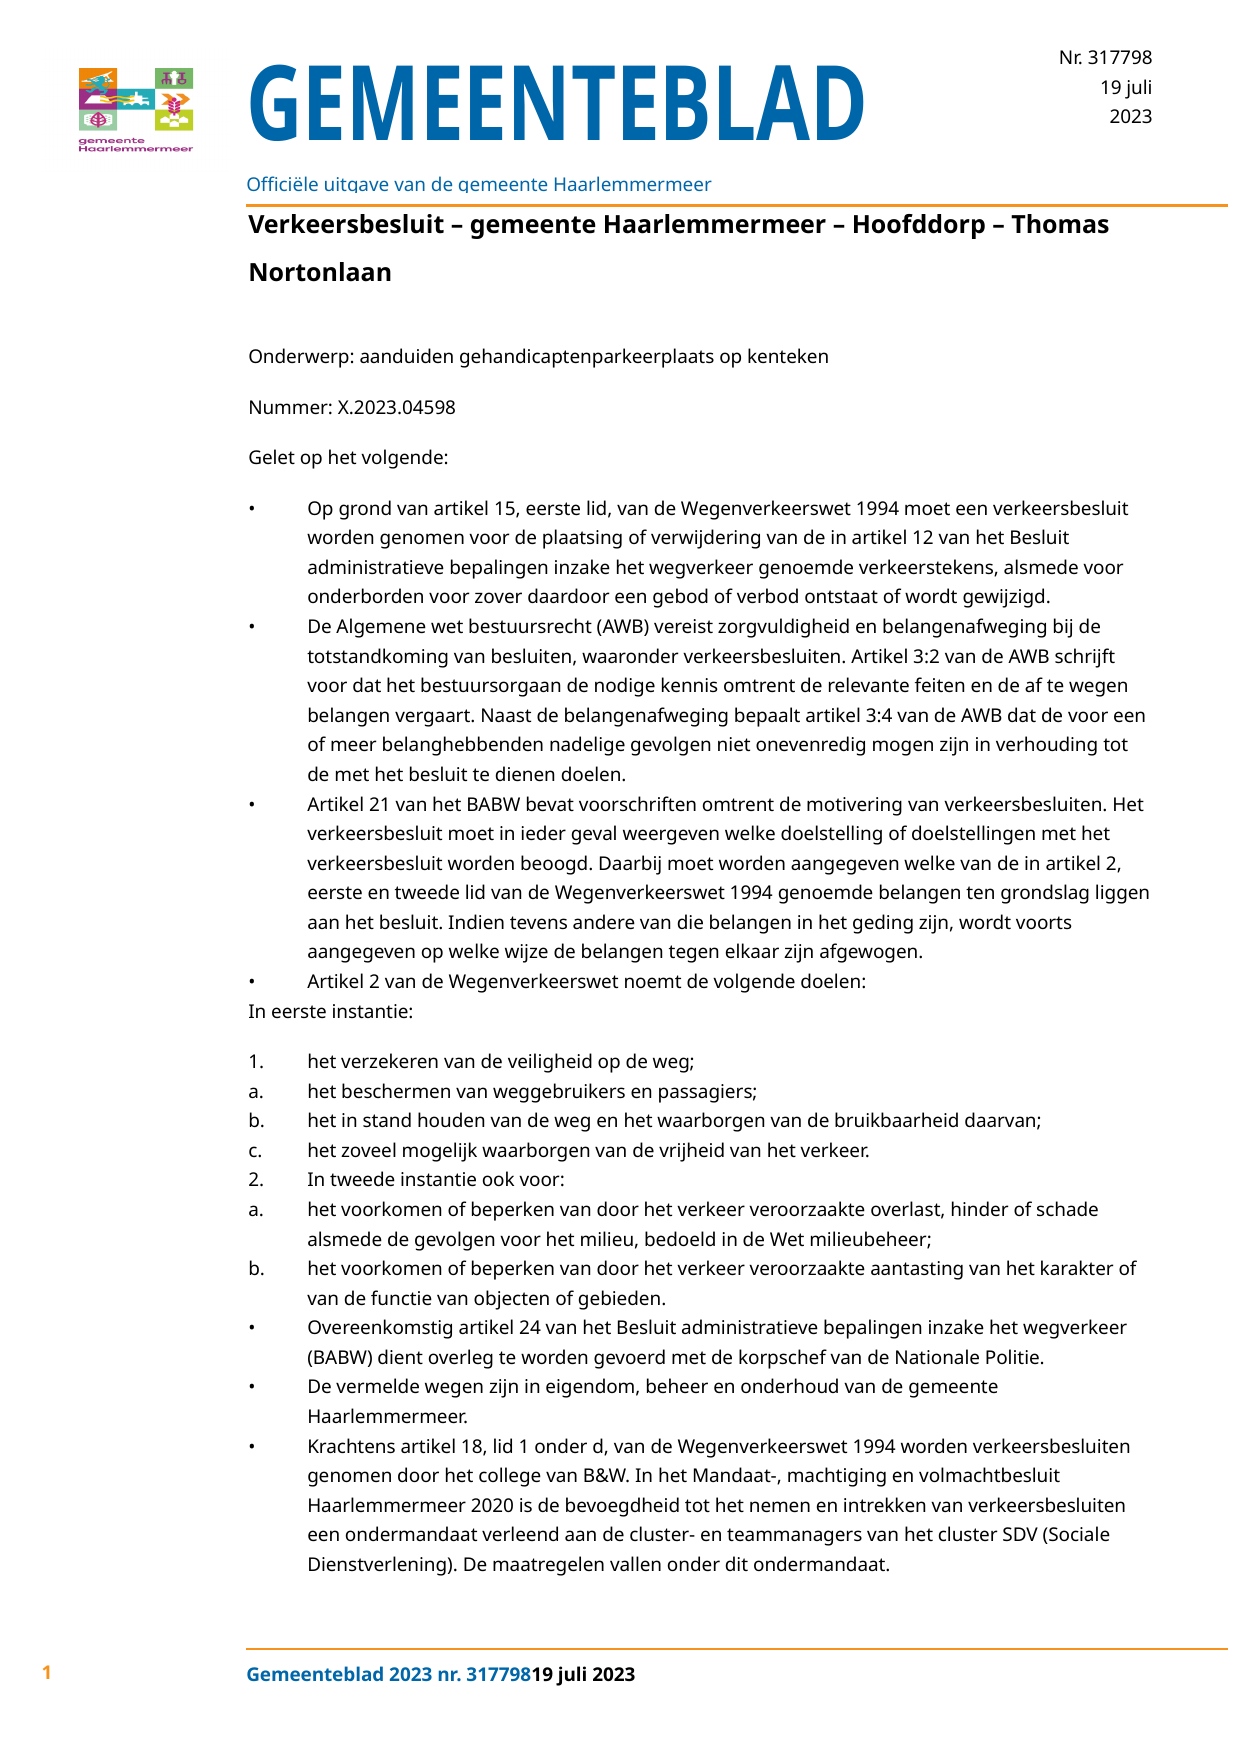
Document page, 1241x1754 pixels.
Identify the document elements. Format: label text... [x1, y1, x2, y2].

text Verkeersbesluit – gemeente Haarlemmermeer – Hoofddorp – Thomas Nortonlaan [248, 207, 1152, 288]
list De vermelde wegen zijn in eigendom, beheer en onderhoud van de gemeente Haarlemmermeer. [248, 1374, 1152, 1429]
text Onderwerp: aanduiden gehandicaptenparkeerplaats op kenteken [248, 344, 1152, 369]
text Gelet op het volgende: [248, 444, 1152, 470]
list het voorkomen of beperken van door het verkeer veroorzaakte aantasting van het karakter of van de functie van objecten of gebieden. [248, 1255, 1152, 1311]
list Op grond van artikel 15, eerste lid, van de Wegenverkeerswet 1994 moet een verkeersbesluit worden genomen voor de plaatsing of verwijdering van de in artikel 12 van het Besluit administratieve bepalingen inzake het wegverkeer genoemde verkeerstekens, alsmede voor onderborden voor zover daardoor een gebod of verbod ontstaat of wordt gewijzigd. [248, 495, 1152, 609]
list het in stand houden van de weg en het waarborgen van de bruikbaarheid daarvan; [248, 1107, 1152, 1133]
list het voorkomen of beperken van door het verkeer veroorzaakte overlast, hinder of schade alsmede de gevolgen voor het milieu, bedoeld in de Wet milieubeheer; [248, 1196, 1152, 1251]
list Overeenkomstig artikel 24 van het Besluit administratieve bepalingen inzake het wegverkeer (BABW) dient overleg te worden gevoerd met de korpschef van de Nationale Politie. [248, 1314, 1152, 1370]
list het verzekeren van de veiligheid op de weg; [248, 1048, 1152, 1074]
list In tweede instantie ook voor: [248, 1167, 1152, 1192]
list Artikel 2 van de Wegenverkeerswet noemt de volgende doelen: [248, 968, 1152, 994]
list het zoveel mogelijk waarborgen van de vrijheid van het verkeer. [248, 1137, 1152, 1163]
list Krachtens artikel 18, lid 1 onder d, van de Wegenverkeerswet 1994 worden verkeersbesluiten genomen door het college van B&W. In het Mandaat-, machtiging en volmachtbesluit Haarlemmermeer 2020 is de bevoegdheid tot het nemen en intrekken van verkeersbesluiten een ondermandaat verleend aan de cluster- en teammanagers van het cluster SDV (Sociale Dienstverlening). De maatregelen vallen onder dit ondermandaat. [248, 1433, 1152, 1577]
list De Algemene wet bestuursrecht (AWB) vereist zorgvuldigheid en belangenafweging bij de totstandkoming van besluiten, waaronder verkeersbesluiten. Artikel 3:2 van de AWB schrijft voor dat het bestuursorgaan de nodige kennis omtrent de relevante feiten en de af te wegen belangen vergaart. Naast de belangenafweging bepaalt artikel 3:4 van de AWB dat de voor een of meer belanghebbenden nadelige gevolgen niet onevenredig mogen zijn in verhouding tot de met het besluit te dienen doelen. [248, 613, 1152, 787]
list het beschermen van weggebruikers en passagiers; [248, 1078, 1152, 1103]
picture [41, 47, 231, 172]
list Artikel 21 van het BABW bevat voorschriften omtrent de motivering van verkeersbesluiten. Het verkeersbesluit moet in ieder geval weergeven welke doelstelling of doelstellingen met het verkeersbesluit worden beoogd. Daarbij moet worden aangegeven welke van de in artikel 2, eerste en tweede lid van de Wegenverkeerswet 1994 genoemde belangen ten grondslag liggen aan het besluit. Indien tevens andere van die belangen in het geding zijn, wordt voorts aangegeven op welke wijze de belangen tegen elkaar zijn afgewogen. [248, 791, 1152, 964]
text In eerste instantie: [248, 998, 1152, 1023]
text Nummer: X.2023.04598 [248, 394, 1152, 420]
